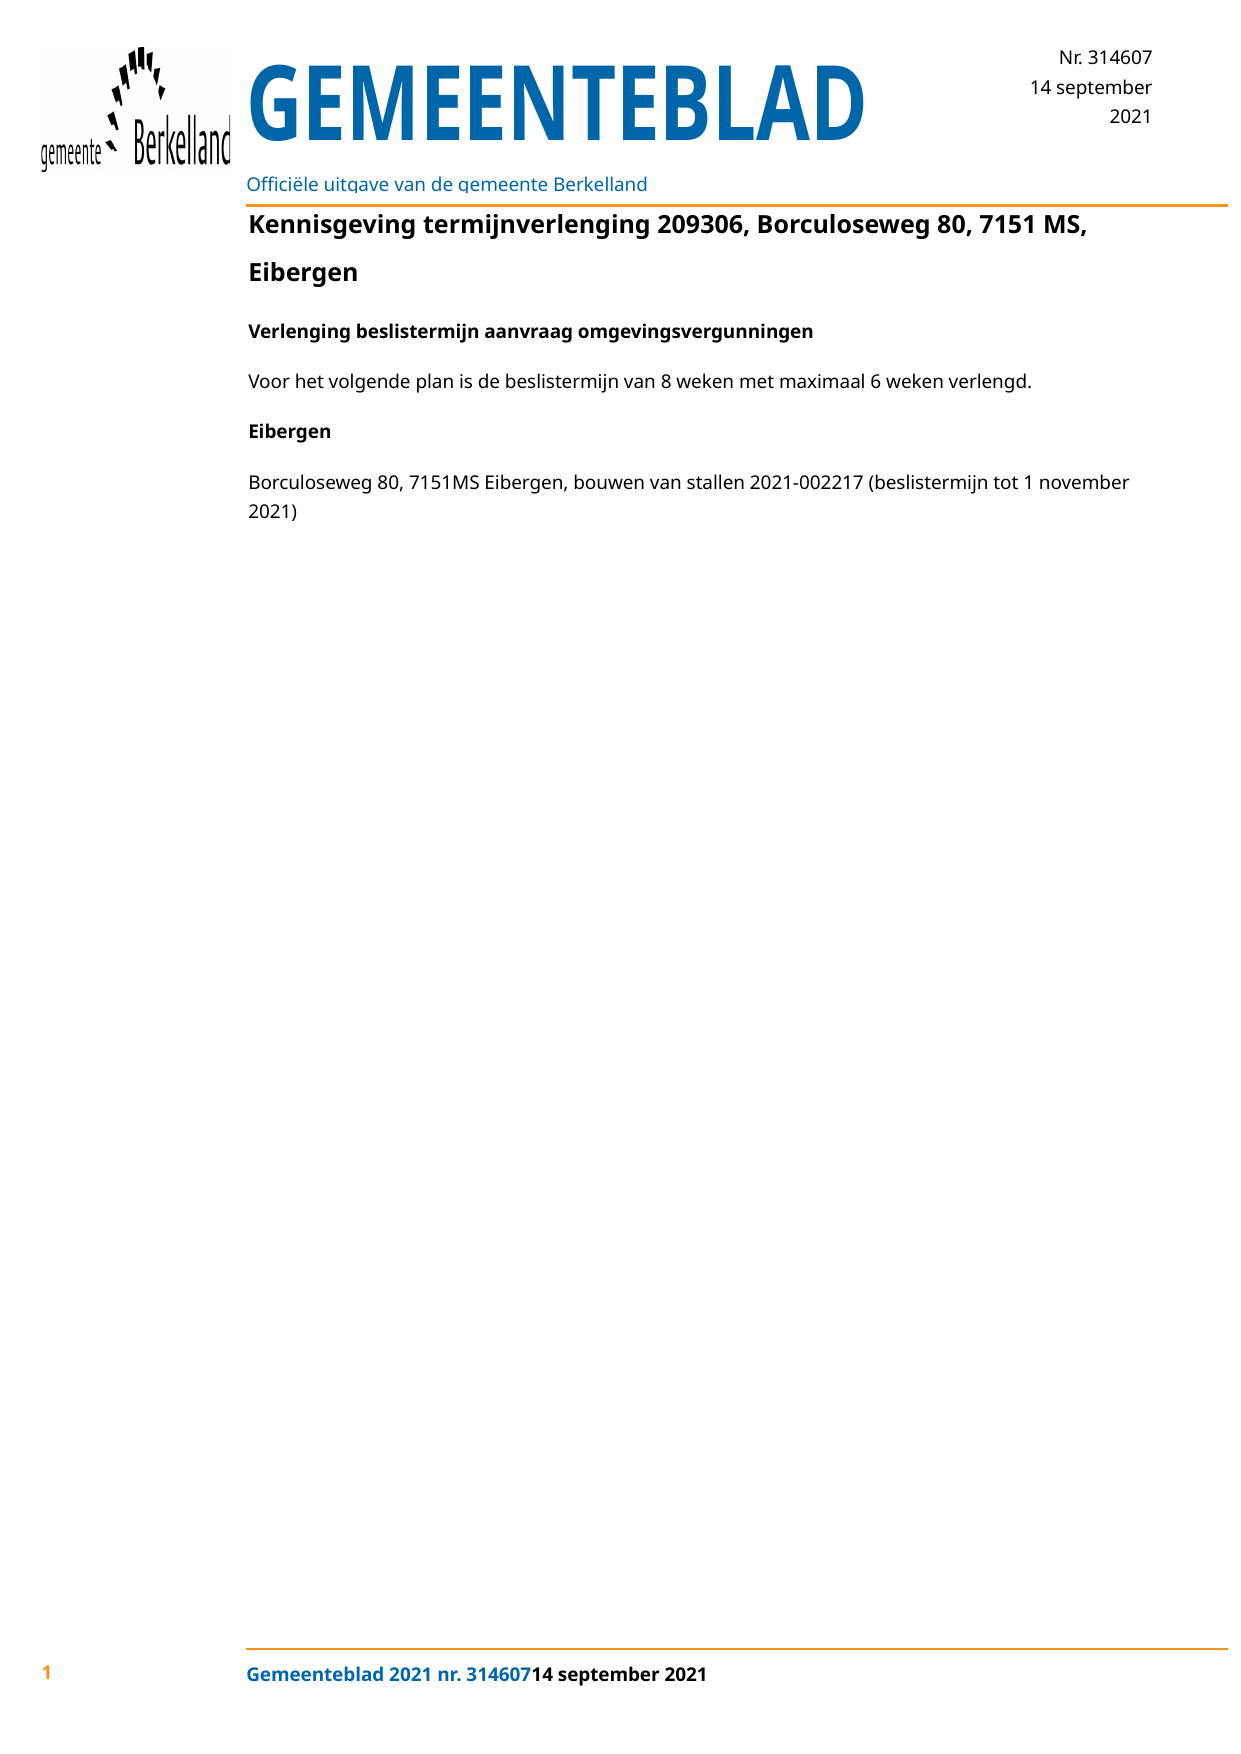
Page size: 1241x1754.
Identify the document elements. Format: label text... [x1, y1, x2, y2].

text Verlenging beslistermijn aanvraag omgevingsvergunningen [248, 318, 1152, 344]
text Voor het volgende plan is de beslistermijn van 8 weken met maximaal 6 weken verlengd. [248, 368, 1152, 394]
text Eibergen [248, 419, 1152, 444]
text Borculoseweg 80, 7151MS Eibergen, bouwen van stallen 2021-002217 (beslistermijn tot 1 november 2021) [248, 469, 1152, 524]
picture [41, 47, 231, 172]
text Kennisgeving termijnverlenging 209306, Borculoseweg 80, 7151 MS, Eibergen [248, 207, 1152, 288]
